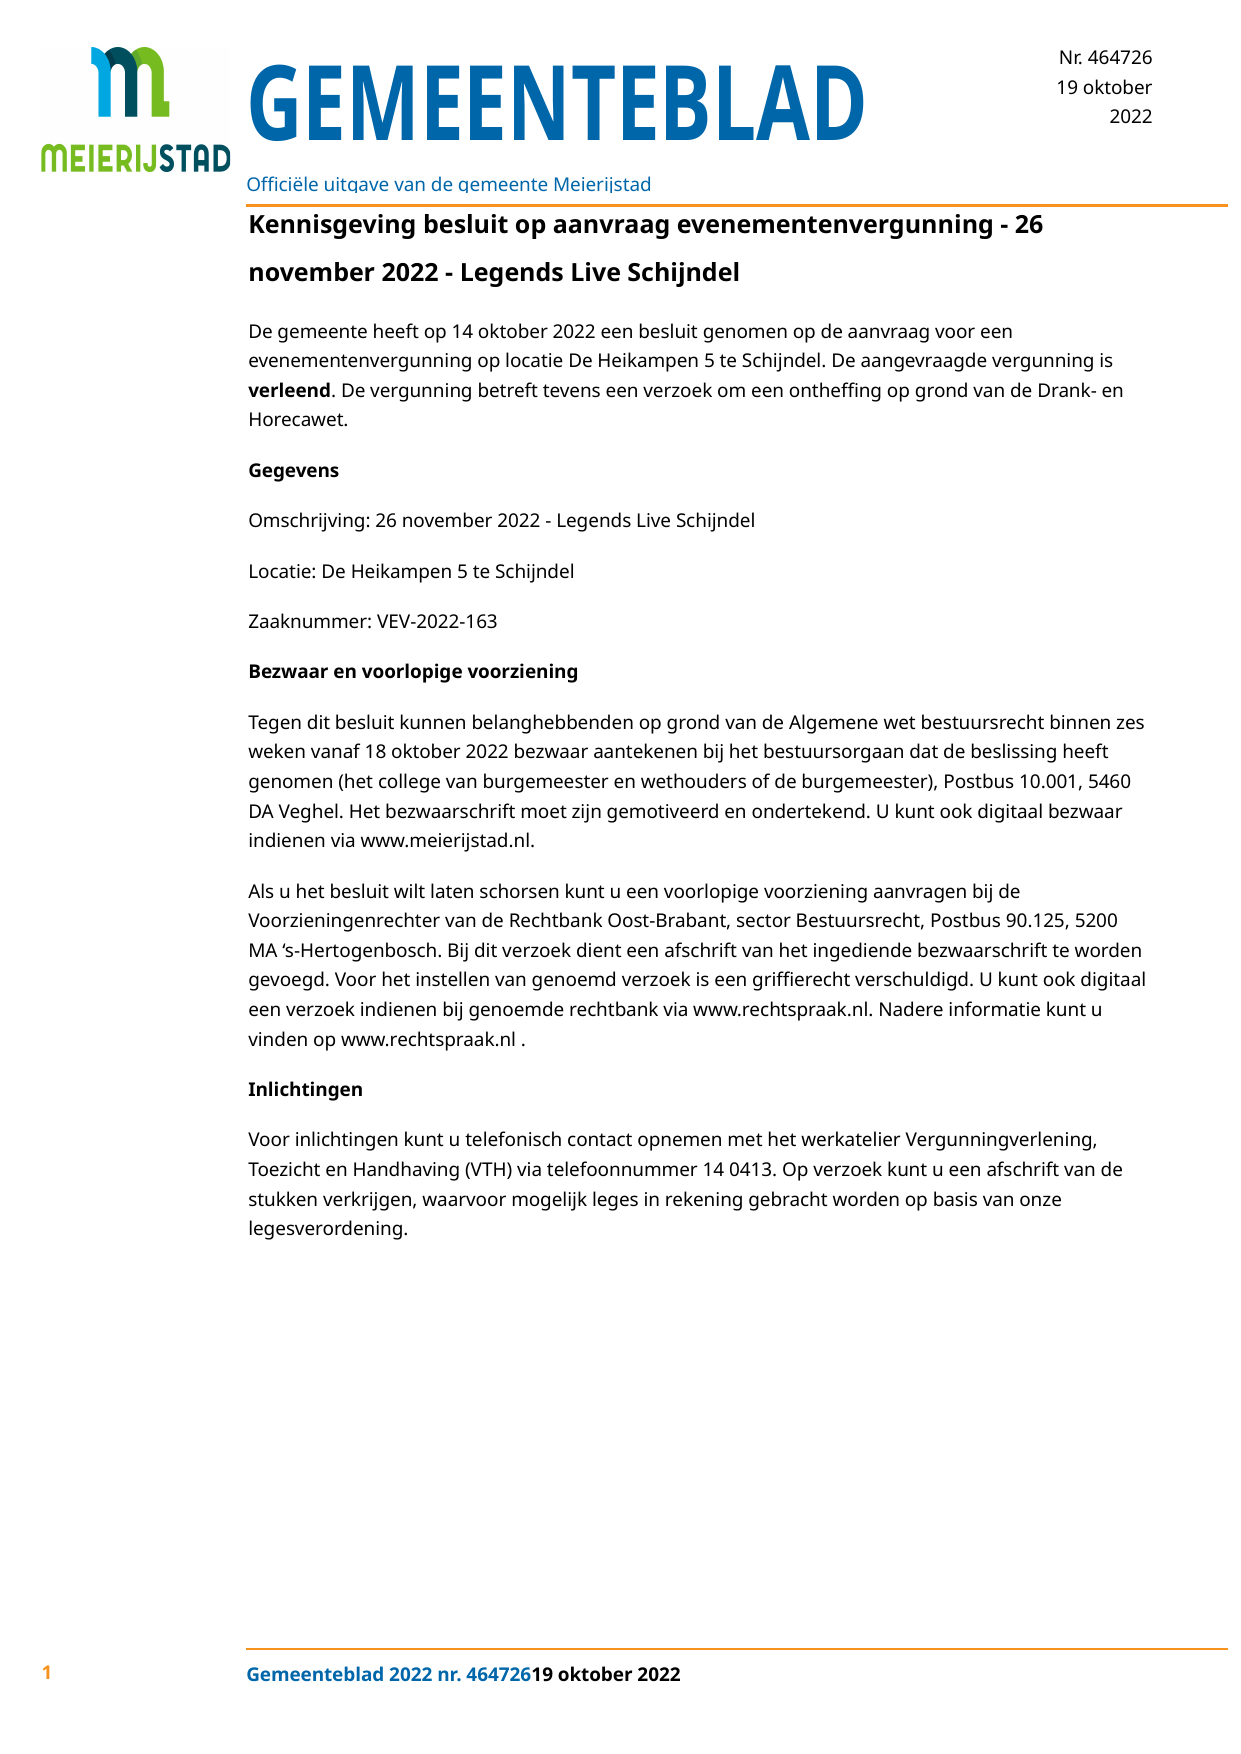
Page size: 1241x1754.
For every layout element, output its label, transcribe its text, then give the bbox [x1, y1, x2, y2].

text Voor inlichtingen kunt u telefonisch contact opnemen met het werkatelier Vergunningverlening, Toezicht en Handhaving (VTH) via telefoonnummer 14 0413. Op verzoek kunt u een afschrift van de stukken verkrijgen, waarvoor mogelijk leges in rekening gebracht worden op basis van onze legesverordening. [248, 1127, 1152, 1241]
text Gegevens [248, 457, 1152, 483]
text Zaaknummer: VEV-2022-163 [248, 608, 1152, 634]
text Omschrijving: 26 november 2022 - Legends Live Schijndel [248, 507, 1152, 533]
picture [41, 47, 231, 172]
text Bezwaar en voorlopige voorziening [248, 659, 1152, 684]
text Locatie: De Heikampen 5 te Schijndel [248, 558, 1152, 584]
text Kennisgeving besluit op aanvraag evenementenvergunning - 26 november 2022 - Legends Live Schijndel [248, 207, 1152, 288]
text Als u het besluit wilt laten schorsen kunt u een voorlopige voorziening aanvragen bij de Voorzieningenrechter van de Rechtbank Oost-Brabant, sector Bestuursrecht, Postbus 90.125, 5200 MA ‘s-Hertogenbosch. Bij dit verzoek dient een afschrift van het ingediende bezwaarschrift te worden gevoegd. Voor het instellen van genoemd verzoek is een griffierecht verschuldigd. U kunt ook digitaal een verzoek indienen bij genoemde rechtbank via www.rechtspraak.nl. Nadere informatie kunt u vinden op www.rechtspraak.nl . [248, 878, 1152, 1052]
text Tegen dit besluit kunnen belanghebbenden op grond van de Algemene wet bestuursrecht binnen zes weken vanaf 18 oktober 2022 bezwaar aantekenen bij het bestuursorgaan dat de beslissing heeft genomen (het college van burgemeester en wethouders of de burgemeester), Postbus 10.001, 5460 DA Veghel. Het bezwaarschrift moet zijn gemotiveerd en ondertekend. U kunt ook digitaal bezwaar indienen via www.meierijstad.nl. [248, 709, 1152, 853]
text Inlichtingen [248, 1076, 1152, 1102]
text De gemeente heeft op 14 oktober 2022 een besluit genomen op de aanvraag voor een evenementenvergunning op locatie De Heikampen 5 te Schijndel. De aangevraagde vergunning is verleend. De vergunning betreft tevens een verzoek om een ontheffing op grond van de Drank- en Horecawet. [248, 318, 1152, 432]
